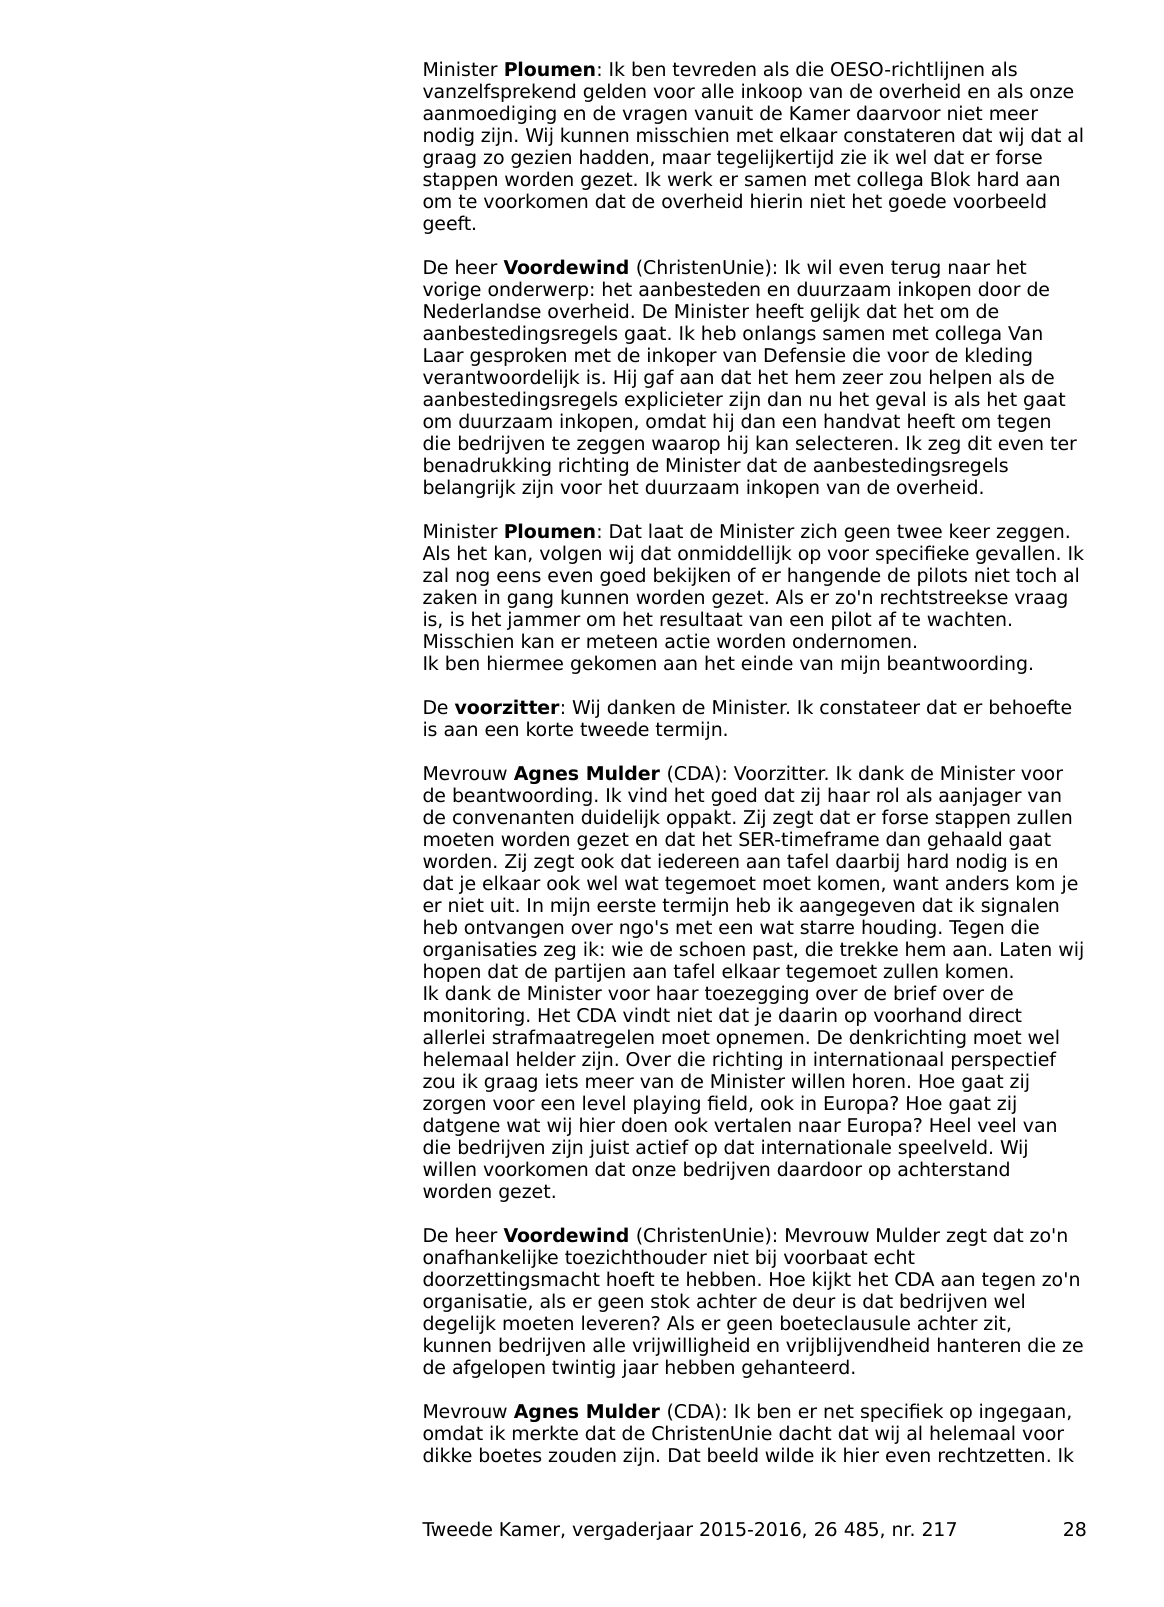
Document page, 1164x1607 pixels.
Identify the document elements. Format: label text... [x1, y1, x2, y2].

text Minister Ploumen: Ik ben tevreden als die OESO-richtlijnen als vanzelfsprekend gelden voor alle inkoop van de overheid en als onze aanmoediging en de vragen vanuit de Kamer daarvoor niet meer nodig zijn. Wij kunnen misschien met elkaar constateren dat wij dat al graag zo gezien hadden, maar tegelijkertijd zie ik wel dat er forse stappen worden gezet. Ik werk er samen met collega Blok hard aan om te voorkomen dat de overheid hierin niet het goede voorbeeld geeft. [422, 59, 1087, 235]
text Minister Ploumen: Dat laat de Minister zich geen twee keer zeggen. Als het kan, volgen wij dat onmiddellijk op voor specifieke gevallen. Ik zal nog eens even goed bekijken of er hangende de pilots niet toch al zaken in gang kunnen worden gezet. Als er zo'n rechtstreekse vraag is, is het jammer om het resultaat van een pilot af te wachten. Misschien kan er meteen actie worden ondernomen. [422, 521, 1087, 653]
text Mevrouw Agnes Mulder (CDA): Ik ben er net specifiek op ingegaan, omdat ik merkte dat de ChristenUnie dacht dat wij al helemaal voor dikke boetes zouden zijn. Dat beeld wilde ik hier even rechtzetten. Ik [422, 1401, 1087, 1467]
text De heer Voordewind (ChristenUnie): Ik wil even terug naar het vorige onderwerp: het aanbesteden en duurzaam inkopen door de Nederlandse overheid. De Minister heeft gelijk dat het om de aanbestedingsregels gaat. Ik heb onlangs samen met collega Van Laar gesproken met de inkoper van Defensie die voor de kleding verantwoordelijk is. Hij gaf aan dat het hem zeer zou helpen als de aanbestedingsregels explicieter zijn dan nu het geval is als het gaat om duurzaam inkopen, omdat hij dan een handvat heeft om tegen die bedrijven te zeggen waarop hij kan selecteren. Ik zeg dit even ter benadrukking richting de Minister dat de aanbestedingsregels belangrijk zijn voor het duurzaam inkopen van de overheid. [422, 257, 1087, 499]
text De heer Voordewind (ChristenUnie): Mevrouw Mulder zegt dat zo'n onafhankelijke toezichthouder niet bij voorbaat echt doorzettingsmacht hoeft te hebben. Hoe kijkt het CDA aan tegen zo'n organisatie, als er geen stok achter de deur is dat bedrijven wel degelijk moeten leveren? Als er geen boeteclausule achter zit, kunnen bedrijven alle vrijwilligheid en vrijblijvendheid hanteren die ze de afgelopen twintig jaar hebben gehanteerd. [422, 1225, 1087, 1379]
text Mevrouw Agnes Mulder (CDA): Voorzitter. Ik dank de Minister voor de beantwoording. Ik vind het goed dat zij haar rol als aanjager van de convenanten duidelijk oppakt. Zij zegt dat er forse stappen zullen moeten worden gezet en dat het SER-timeframe dan gehaald gaat worden. Zij zegt ook dat iedereen aan tafel daarbij hard nodig is en dat je elkaar ook wel wat tegemoet moet komen, want anders kom je er niet uit. In mijn eerste termijn heb ik aangegeven dat ik signalen heb ontvangen over ngo's met een wat starre houding. Tegen die organisaties zeg ik: wie de schoen past, die trekke hem aan. Laten wij hopen dat de partijen aan tafel elkaar tegemoet zullen komen. [422, 763, 1087, 983]
text Ik ben hiermee gekomen aan het einde van mijn beantwoording. [422, 653, 1087, 675]
text De voorzitter: Wij danken de Minister. Ik constateer dat er behoefte is aan een korte tweede termijn. [422, 697, 1087, 741]
text Ik dank de Minister voor haar toezegging over de brief over de monitoring. Het CDA vindt niet dat je daarin op voorhand direct allerlei strafmaatregelen moet opnemen. De denkrichting moet wel helemaal helder zijn. Over die richting in internationaal perspectief zou ik graag iets meer van de Minister willen horen. Hoe gaat zij zorgen voor een level playing field, ook in Europa? Hoe gaat zij datgene wat wij hier doen ook vertalen naar Europa? Heel veel van die bedrijven zijn juist actief op dat internationale speelveld. Wij willen voorkomen dat onze bedrijven daardoor op achterstand worden gezet. [422, 983, 1087, 1203]
